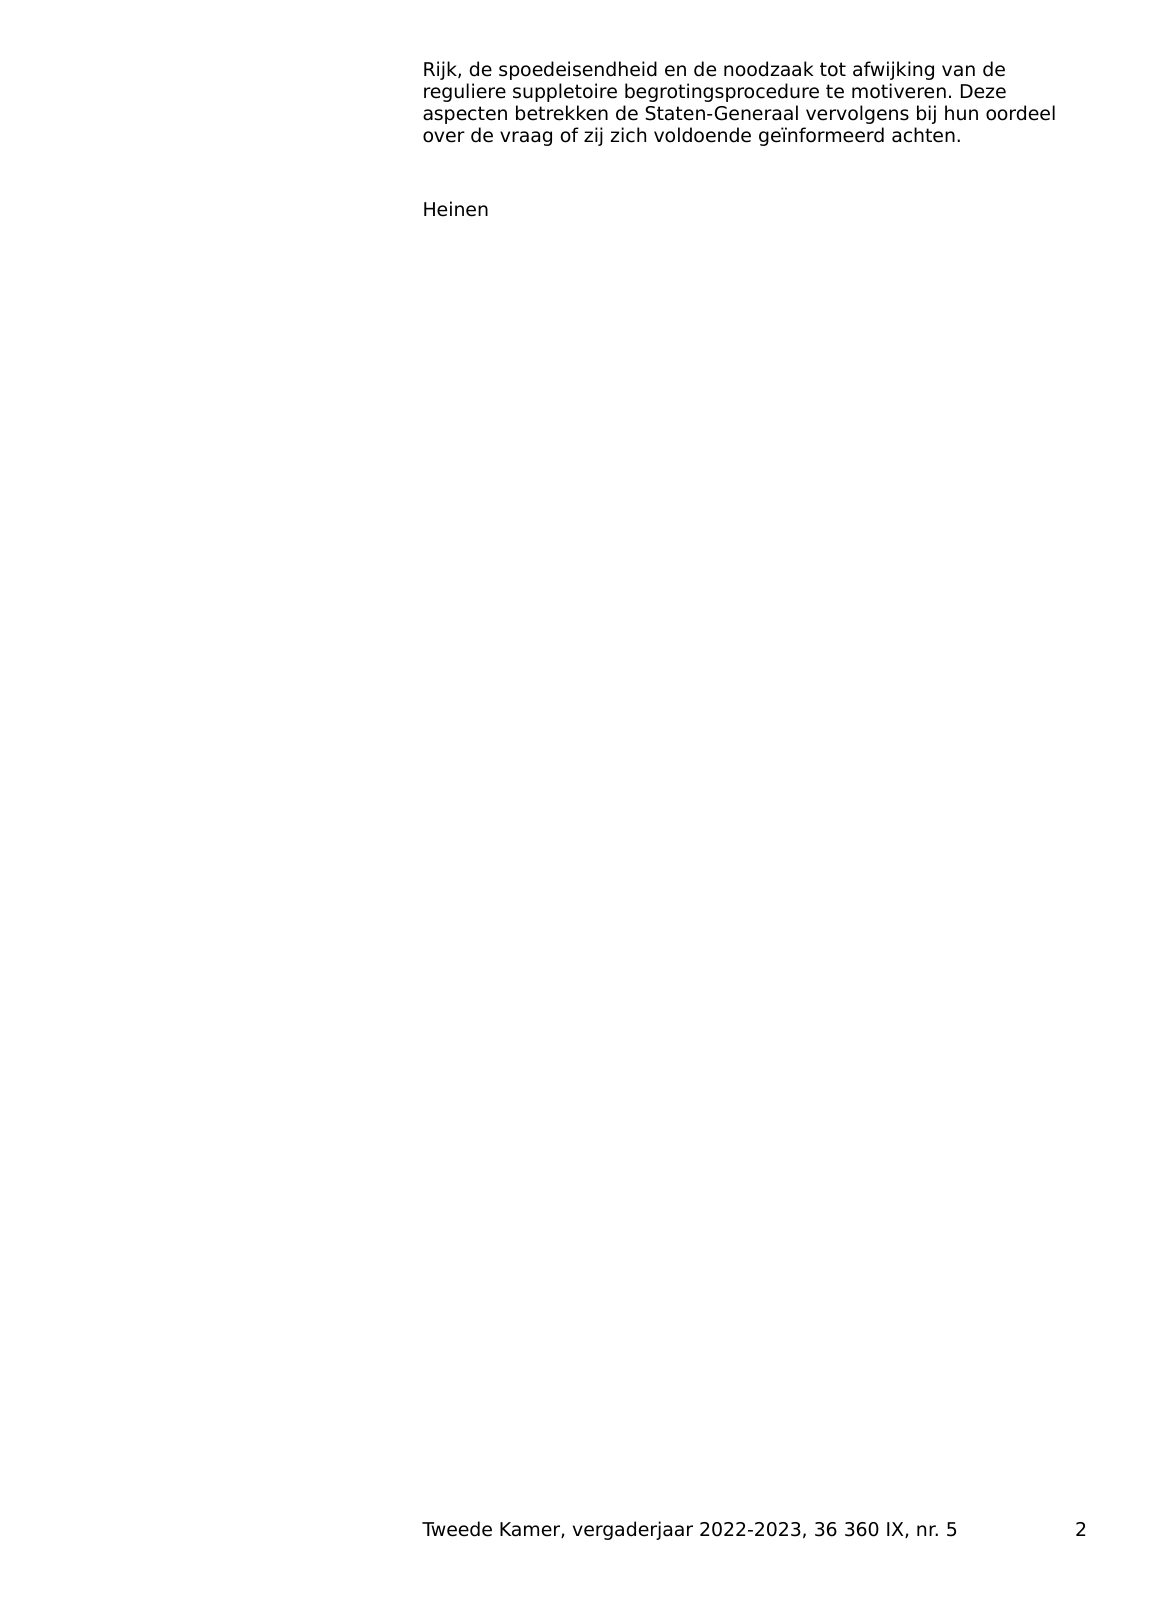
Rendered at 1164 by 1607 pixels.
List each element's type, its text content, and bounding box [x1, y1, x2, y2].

text Heinen [422, 177, 1087, 221]
text Rijk, de spoedeisendheid en de noodzaak tot afwijking van de reguliere suppletoire begrotingsprocedure te motiveren. Deze aspecten betrekken de Staten-Generaal vervolgens bij hun oordeel over de vraag of zij zich voldoende geïnformeerd achten. [422, 59, 1087, 147]
